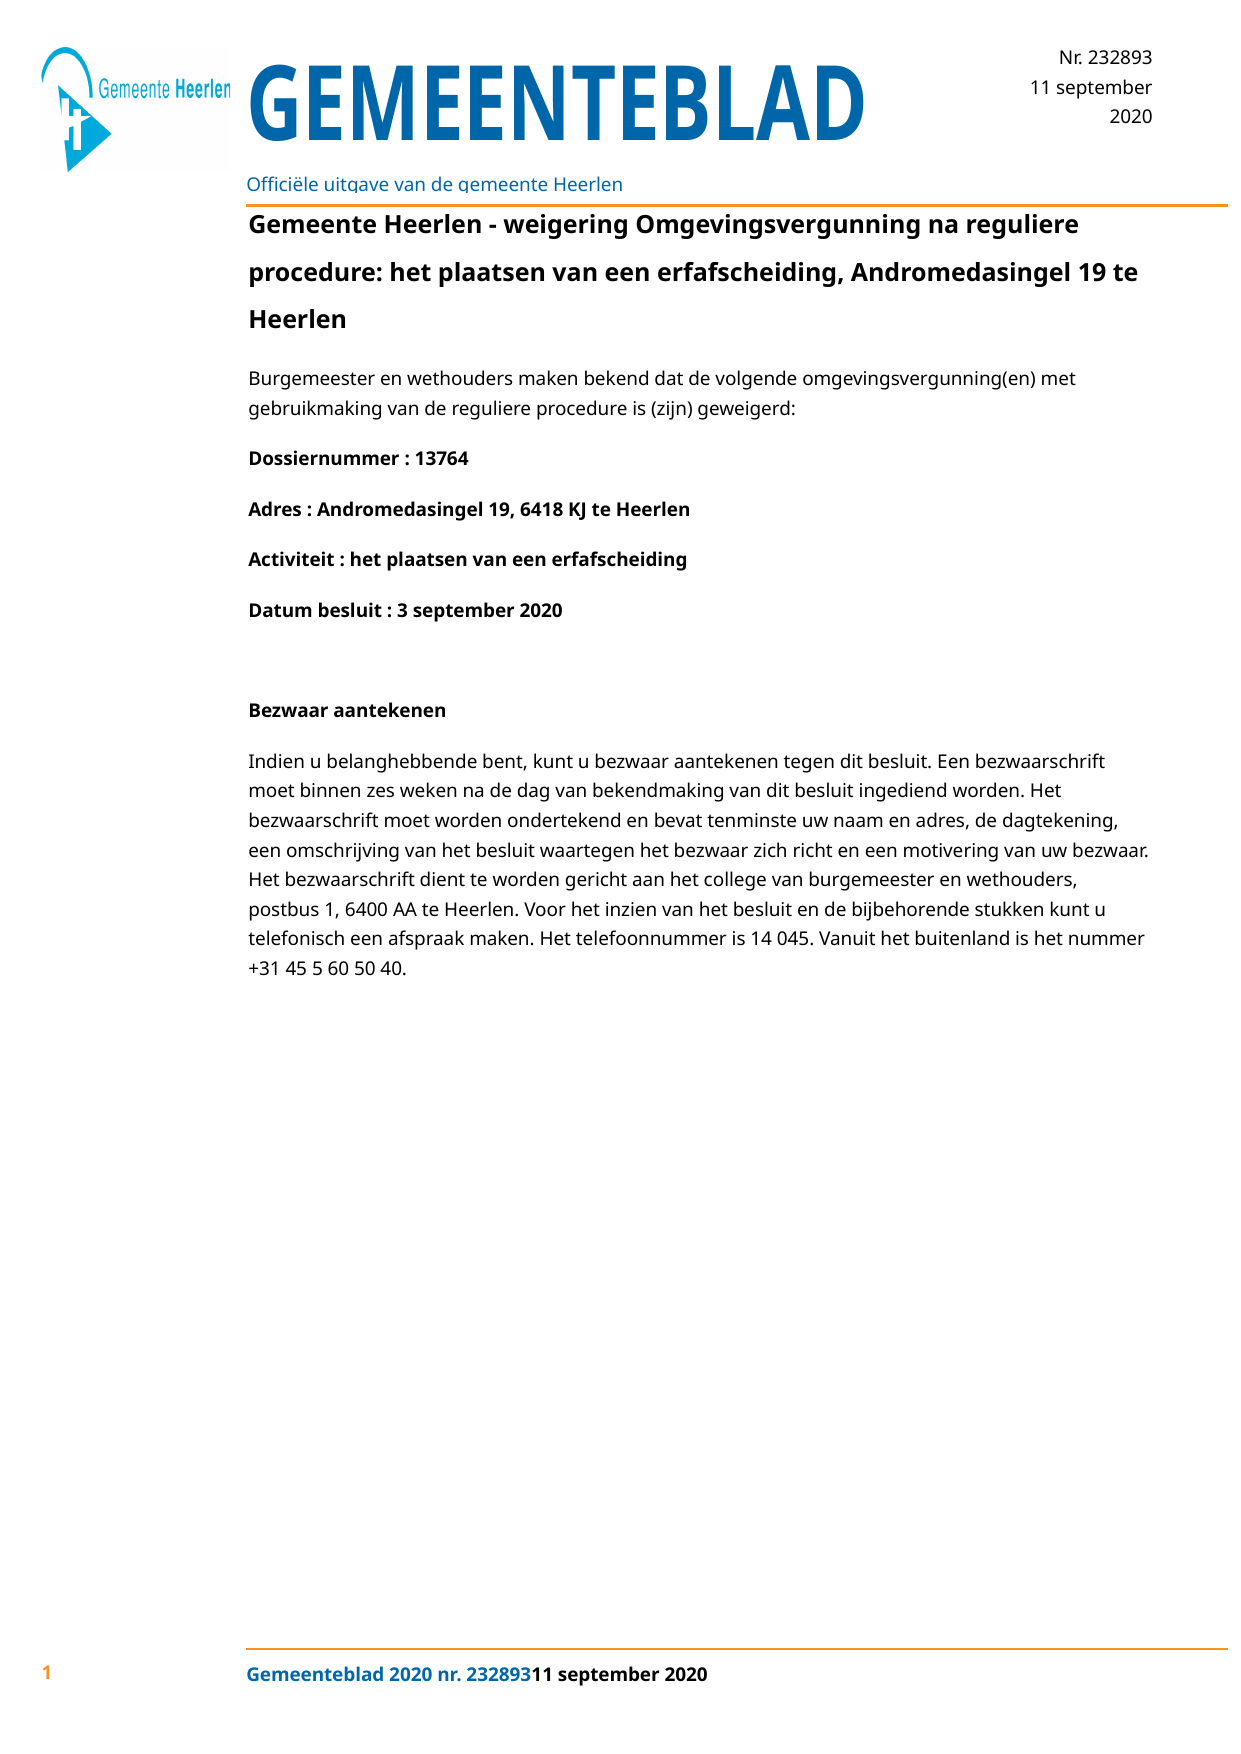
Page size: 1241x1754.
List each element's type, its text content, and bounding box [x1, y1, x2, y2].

picture [41, 47, 59, 70]
text Burgemeester en wethouders maken bekend dat de volgende omgevingsvergunning(en) met gebruikmaking van de reguliere procedure is (zijn) geweigerd: [248, 366, 1152, 421]
picture [41, 47, 231, 172]
text Dossiernummer : 13764 [248, 446, 1152, 471]
text Activiteit : het plaatsen van een erfafscheiding [248, 546, 1152, 572]
text Gemeente Heerlen - weigering Omgevingsvergunning na reguliere procedure: het plaatsen van een erfafscheiding, Andromedasingel 19 te Heerlen [248, 207, 1152, 336]
text Bezwaar aantekenen [248, 698, 1152, 723]
text Adres : Andromedasingel 19, 6418 KJ te Heerlen [248, 496, 1152, 522]
text Datum besluit : 3 september 2020 [248, 597, 1152, 622]
text Indien u belanghebbende bent, kunt u bezwaar aantekenen tegen dit besluit. Een bezwaarschrift moet binnen zes weken na de dag van bekendmaking van dit besluit ingediend worden. Het bezwaarschrift moet worden ondertekend en bevat tenminste uw naam en adres, de dagtekening, een omschrijving van het besluit waartegen het bezwaar zich richt en een motivering van uw bezwaar. Het bezwaarschrift dient te worden gericht aan het college van burgemeester en wethouders, postbus 1, 6400 AA te Heerlen. Voor het inzien van het besluit en de bijbehorende stukken kunt u telefonisch een afspraak maken. Het telefoonnummer is 14 045. Vanuit het buitenland is het nummer +31 45 5 60 50 40. [248, 748, 1152, 981]
